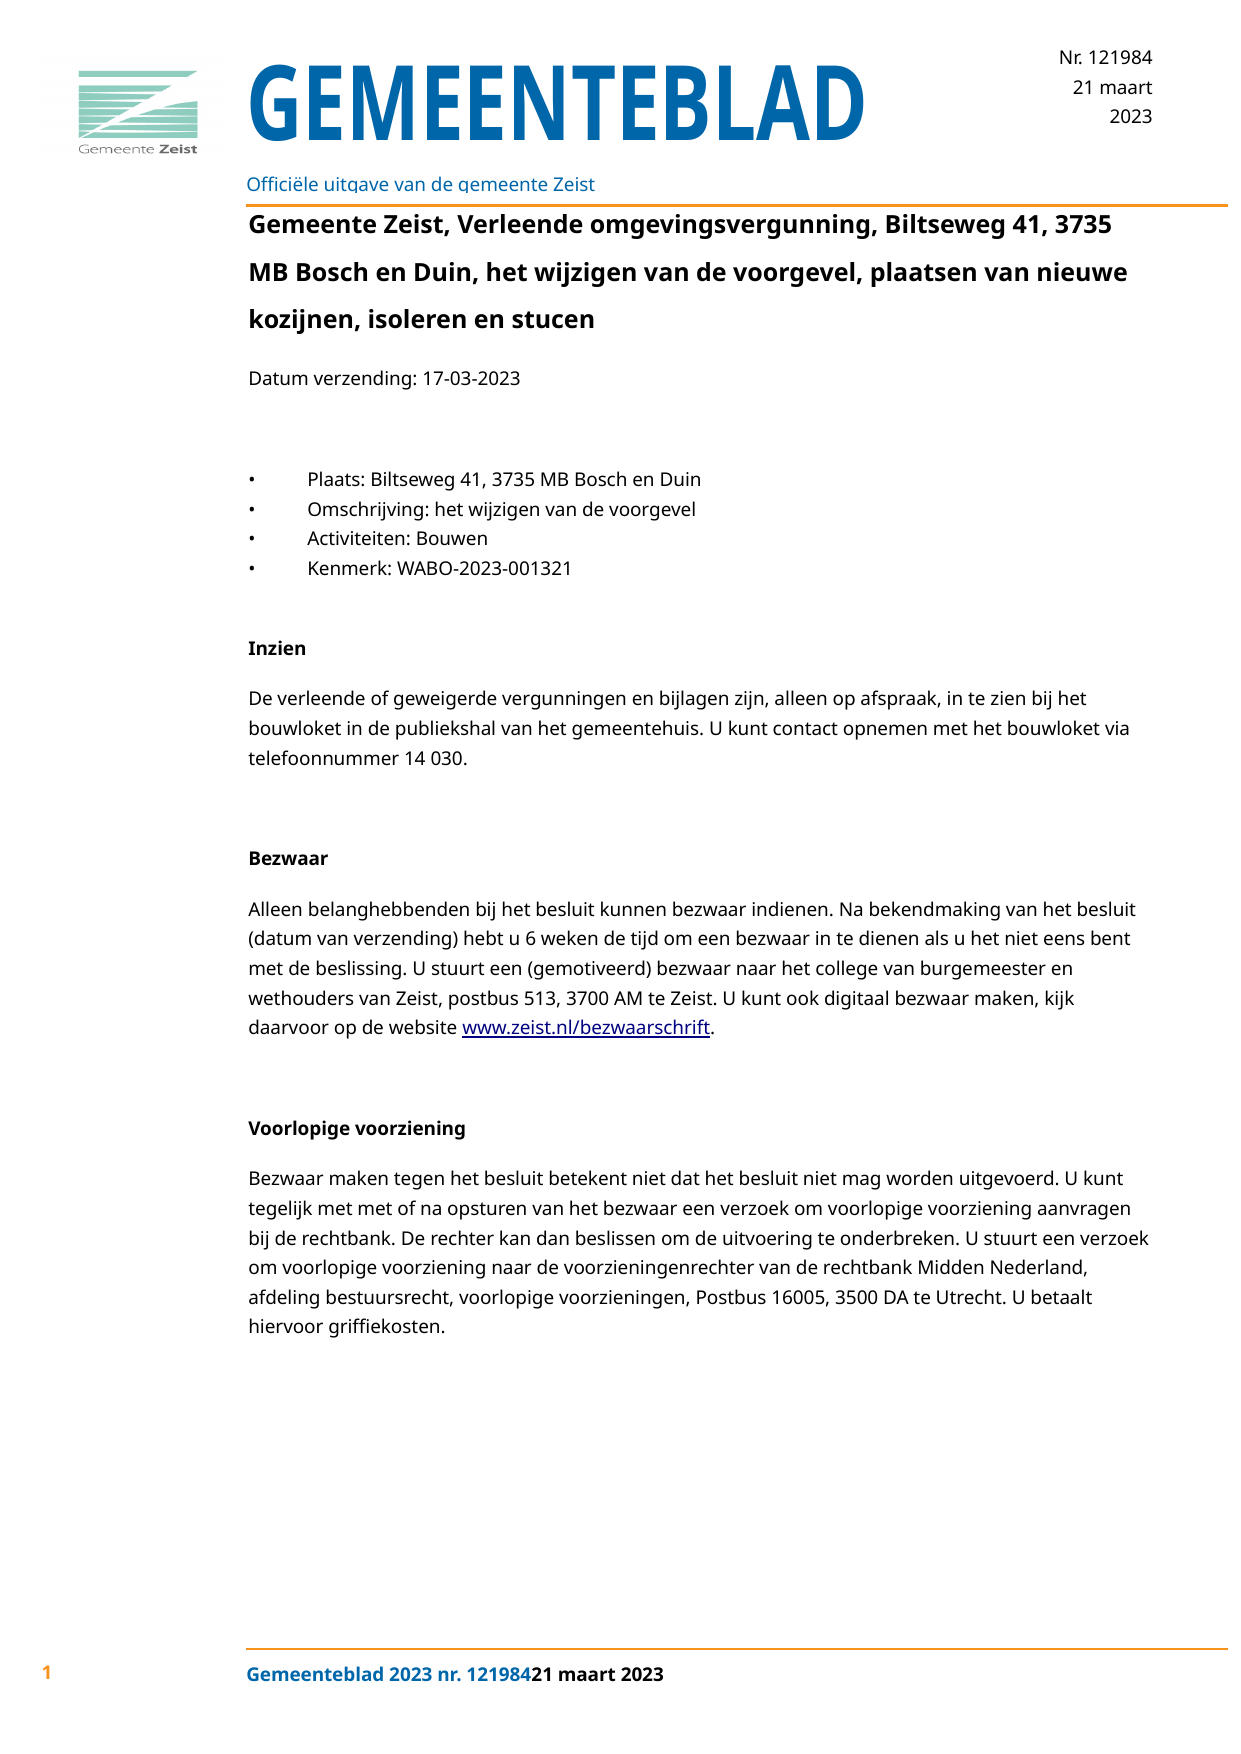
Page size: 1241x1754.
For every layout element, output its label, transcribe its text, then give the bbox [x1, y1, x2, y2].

text Bezwaar maken tegen het besluit betekent niet dat het besluit niet mag worden uitgevoerd. U kunt tegelijk met met of na opsturen van het bezwaar een verzoek om voorlopige voorziening aanvragen bij de rechtbank. De rechter kan dan beslissen om de uitvoering te onderbreken. U stuurt een verzoek om voorlopige voorziening naar de voorzieningenrechter van de rechtbank Midden Nederland, afdeling bestuursrecht, voorlopige voorzieningen, Postbus 16005, 3500 DA te Utrecht. U betaalt hiervoor griffiekosten. [248, 1166, 1152, 1339]
list Kenmerk: WABO-2023-001321 [248, 555, 1152, 581]
text Gemeente Zeist, Verleende omgevingsvergunning, Biltseweg 41, 3735 MB Bosch en Duin, het wijzigen van de voorgevel, plaatsen van nieuwe kozijnen, isoleren en stucen [248, 207, 1152, 336]
text Inzien [248, 635, 1152, 661]
text Datum verzending: 17-03-2023 [248, 366, 1152, 391]
picture [41, 47, 231, 172]
text De verleende of geweigerde vergunningen en bijlagen zijn, alleen op afspraak, in te zien bij het bouwloket in de publiekshal van het gemeentehuis. U kunt contact opnemen met het bouwloket via telefoonnummer 14 030. [248, 686, 1152, 770]
text Bezwaar [248, 846, 1152, 871]
text Alleen belanghebbenden bij het besluit kunnen bezwaar indienen. Na bekendmaking van het besluit (datum van verzending) hebt u 6 weken de tijd om een bezwaar in te dienen als u het niet eens bent met de beslissing. U stuurt een (gemotiveerd) bezwaar naar het college van burgemeester en wethouders van Zeist, postbus 513, 3700 AM te Zeist. U kunt ook digitaal bezwaar maken, kijk daarvoor op de website www.zeist.nl/bezwaarschrift. [248, 896, 1152, 1040]
list Omschrijving: het wijzigen van de voorgevel [248, 496, 1152, 522]
list Activiteiten: Bouwen [248, 526, 1152, 551]
text Voorlopige voorziening [248, 1115, 1152, 1141]
list Plaats: Biltseweg 41, 3735 MB Bosch en Duin [248, 466, 1152, 492]
